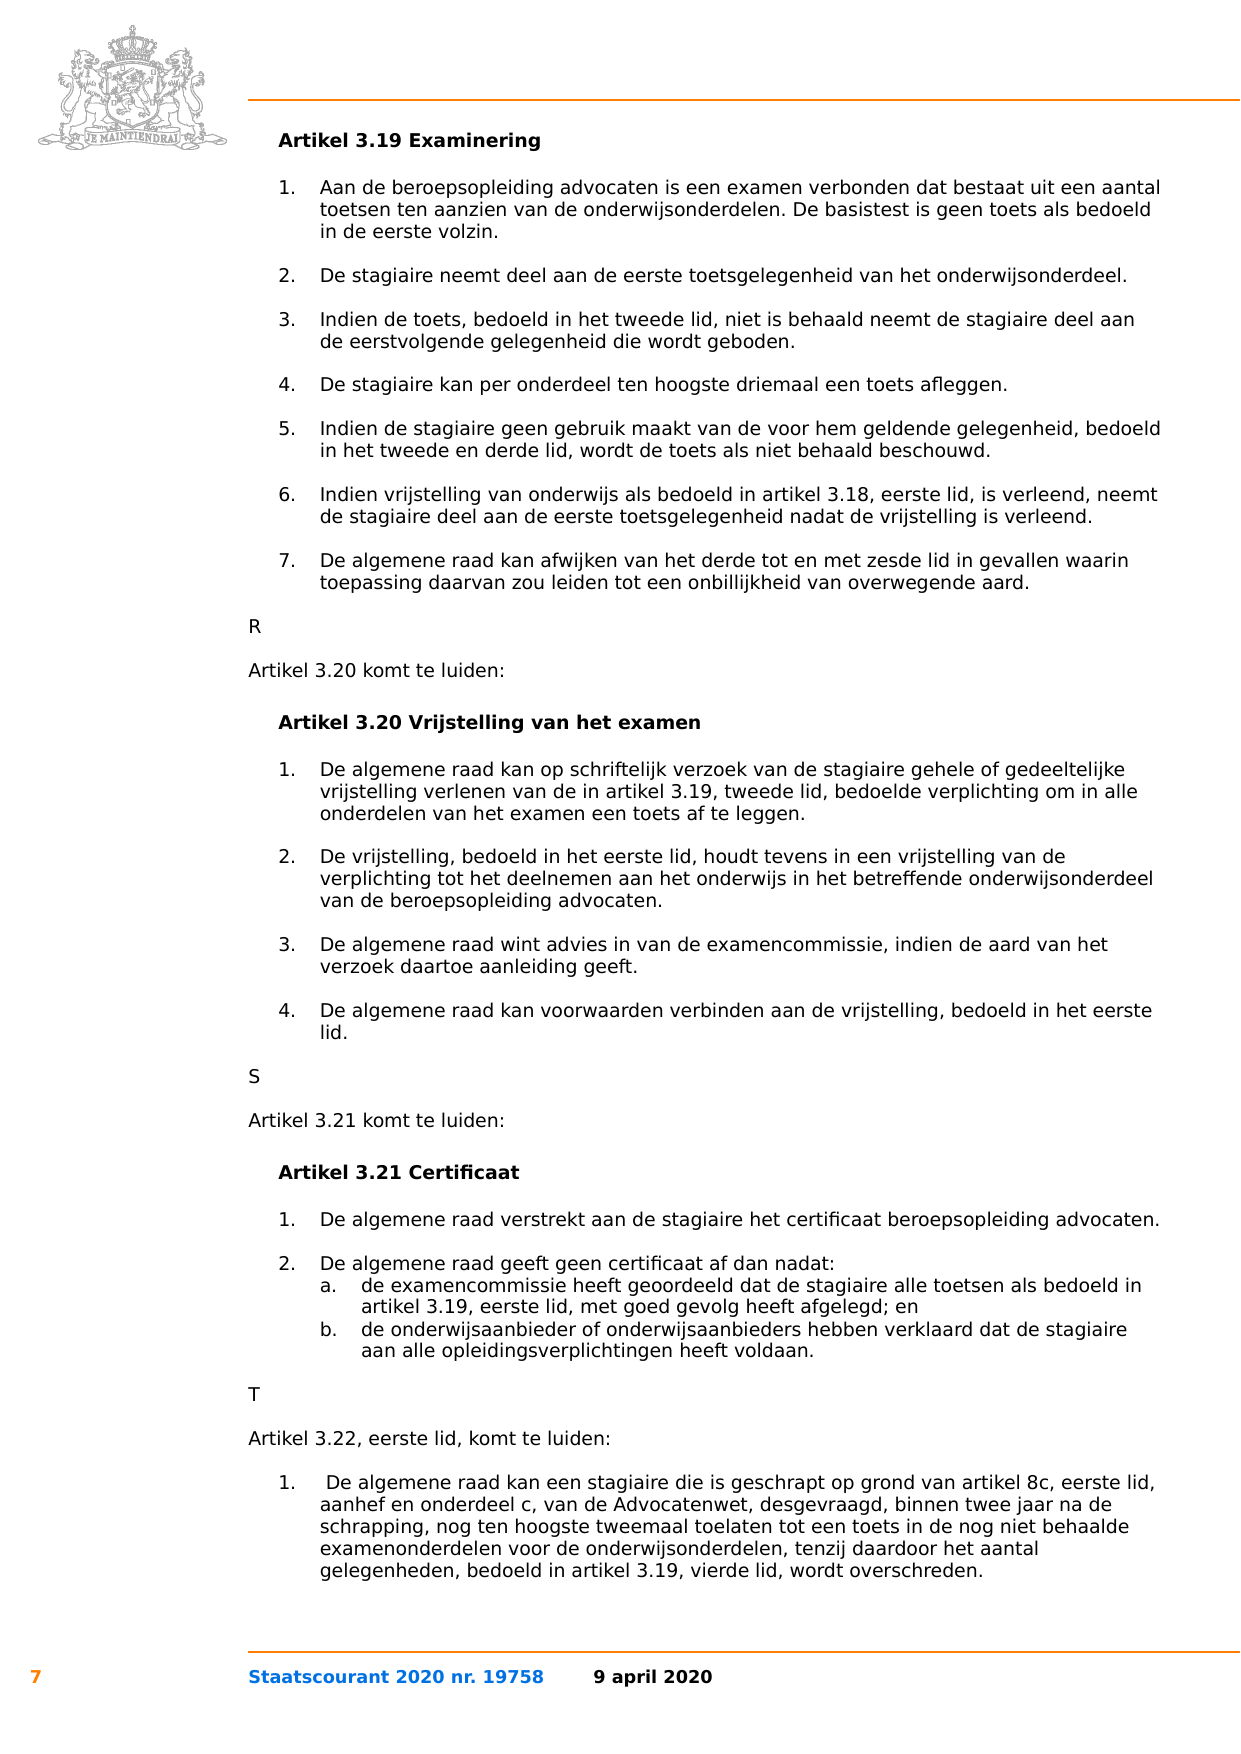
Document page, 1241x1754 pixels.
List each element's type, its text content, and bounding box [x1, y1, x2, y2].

text S [248, 1066, 1163, 1088]
text 2. De vrijstelling, bedoeld in het eerste lid, houdt tevens in een vrijstelling van de verplichting tot het deelnemen aan het onderwijs in het betreffende onderwijsonderdeel van de beroepsopleiding advocaten. [278, 846, 1163, 912]
text 3. Indien de toets, bedoeld in het tweede lid, niet is behaald neemt de stagiaire deel aan de eerstvolgende gelegenheid die wordt geboden. [278, 308, 1163, 352]
subtitle Artikel 3.21 Certificaat [278, 1162, 1163, 1184]
text 5. Indien de stagiaire geen gebruik maakt van de voor hem geldende gelegenheid, bedoeld in het tweede en derde lid, wordt de toets als niet behaald beschouwd. [278, 418, 1163, 462]
text Artikel 3.21 komt te luiden: [248, 1110, 1163, 1132]
text 4. De stagiaire kan per onderdeel ten hoogste driemaal een toets afleggen. [278, 374, 1163, 396]
text 2. De stagiaire neemt deel aan de eerste toetsgelegenheid van het onderwijsonderdeel. [278, 265, 1163, 287]
subtitle Artikel 3.20 Vrijstelling van het examen [278, 712, 1163, 733]
text 1. De algemene raad kan op schriftelijk verzoek van de stagiaire gehele of gedeeltelijke vrijstelling verlenen van de in artikel 3.19, tweede lid, bedoelde verplichting om in alle onderdelen van het examen een toets af te leggen. [278, 758, 1163, 824]
text Artikel 3.22, eerste lid, komt te luiden: [248, 1428, 1163, 1450]
text 1. De algemene raad verstrekt aan de stagiaire het certificaat beroepsopleiding advocaten. [278, 1209, 1163, 1231]
text Artikel 3.20 komt te luiden: [248, 659, 1163, 682]
text 7. De algemene raad kan afwijken van het derde tot en met zesde lid in gevallen waarin toepassing daarvan zou leiden tot een onbillijkheid van overwegende aard. [278, 550, 1163, 594]
text 1. De algemene raad kan een stagiaire die is geschrapt op grond van artikel 8c, eerste lid, aanhef en onderdeel c, van de Advocatenwet, desgevraagd, binnen twee jaar na de schrapping, nog ten hoogste tweemaal toelaten tot een toets in de nog niet behaalde examenonderdelen voor de onderwijsonderdelen, tenzij daardoor het aantal gelegenheden, bedoeld in artikel 3.19, vierde lid, wordt overschreden. [278, 1472, 1163, 1582]
text 1. Aan de beroepsopleiding advocaten is een examen verbonden dat bestaat uit een aantal toetsen ten aanzien van de onderwijsonderdelen. De basistest is geen toets als bedoeld in de eerste volzin. [278, 177, 1163, 243]
text a. de examencommissie heeft geoordeeld dat de stagiaire alle toetsen als bedoeld in artikel 3.19, eerste lid, met goed gevolg heeft afgelegd; en [319, 1274, 1163, 1318]
text 4. De algemene raad kan voorwaarden verbinden aan de vrijstelling, bedoeld in het eerste lid. [278, 1000, 1163, 1044]
subtitle Artikel 3.19 Examinering [278, 130, 1163, 152]
text b. de onderwijsaanbieder of onderwijsaanbieders hebben verklaard dat de stagiaire aan alle opleidingsverplichtingen heeft voldaan. [319, 1318, 1163, 1362]
text 2. De algemene raad geeft geen certificaat af dan nadat: [278, 1252, 1163, 1274]
text 3. De algemene raad wint advies in van de examencommissie, indien de aard van het verzoek daartoe aanleiding geeft. [278, 934, 1163, 978]
picture [38, 25, 227, 150]
text R [248, 616, 1163, 638]
text T [248, 1384, 1163, 1406]
text 6. Indien vrijstelling van onderwijs als bedoeld in artikel 3.18, eerste lid, is verleend, neemt de stagiaire deel aan de eerste toetsgelegenheid nadat de vrijstelling is verleend. [278, 484, 1163, 528]
